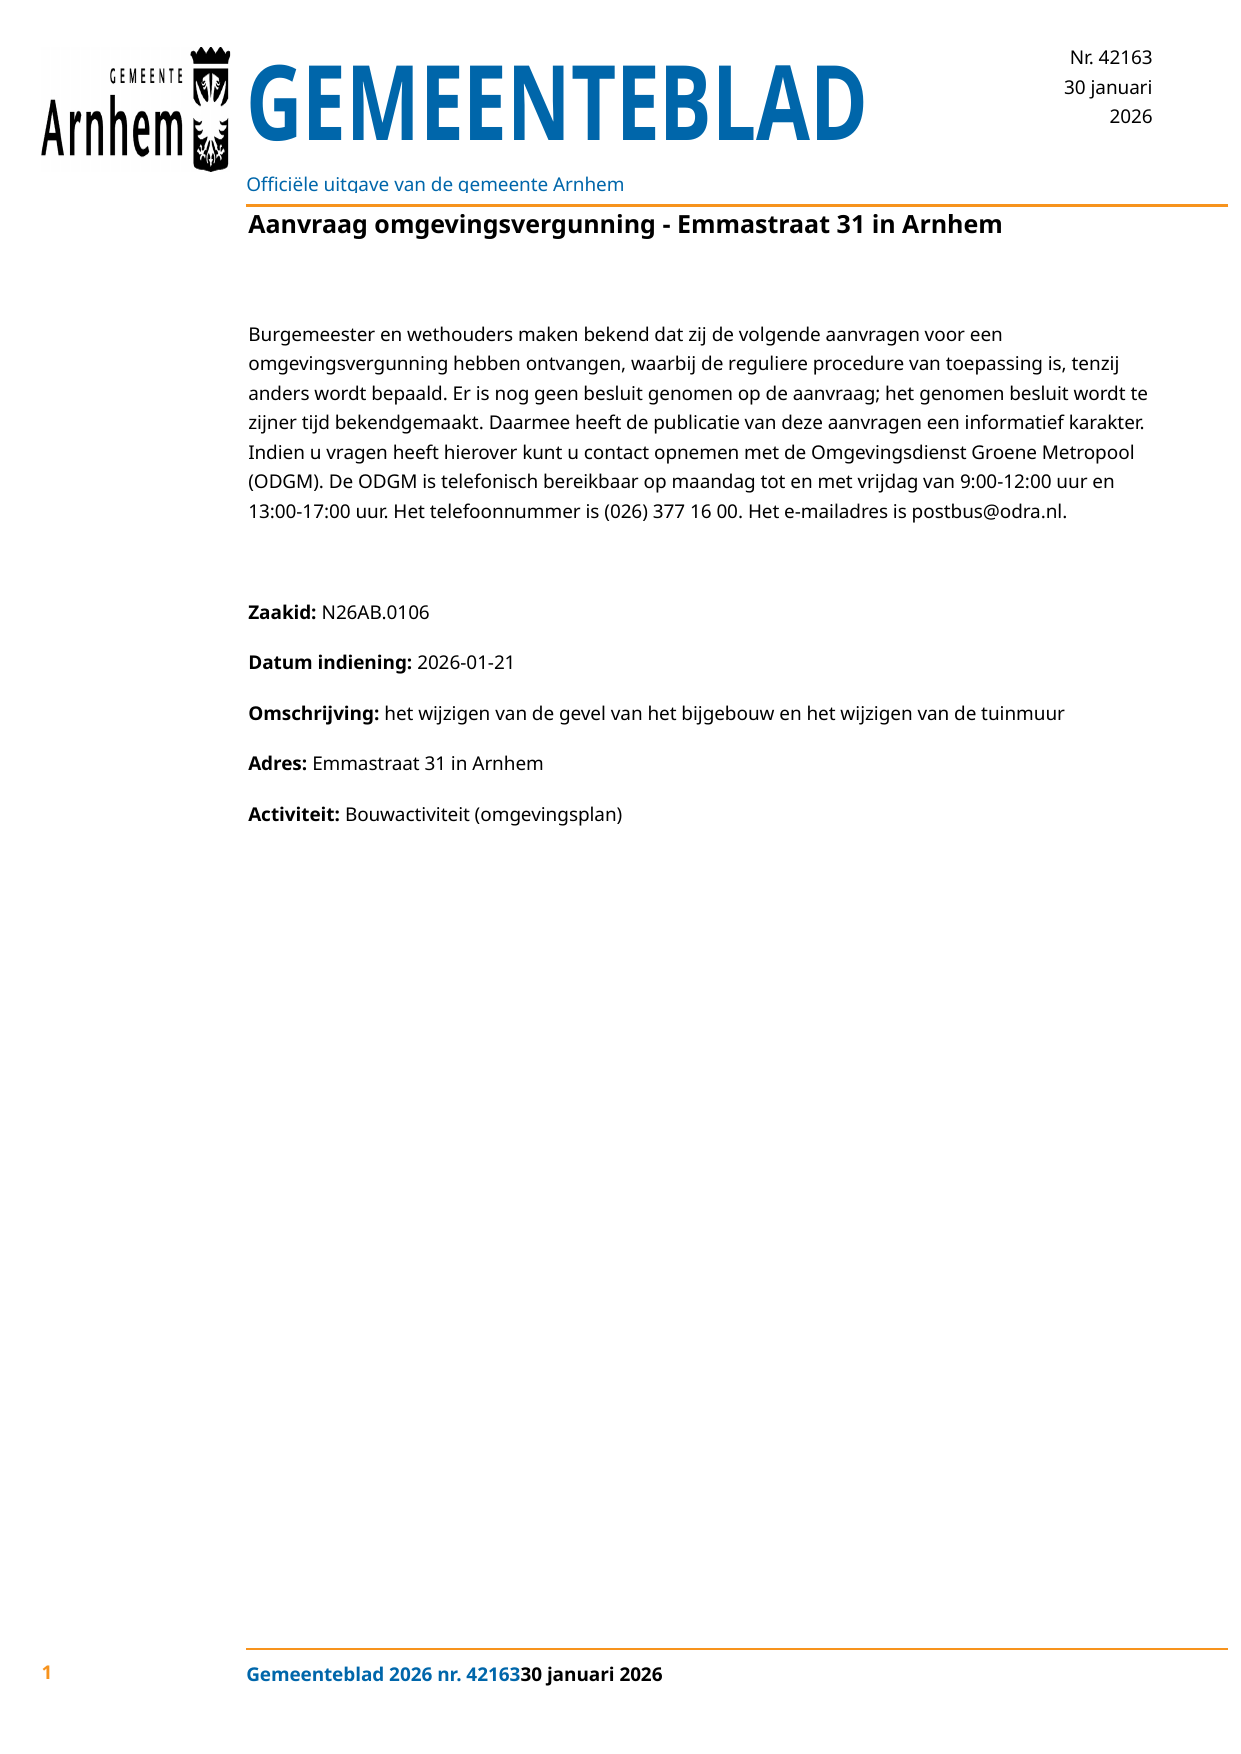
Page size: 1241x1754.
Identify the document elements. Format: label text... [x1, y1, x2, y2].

text Aanvraag omgevingsvergunning - Emmastraat 31 in Arnhem [248, 207, 1152, 241]
text Activiteit: Bouwactiviteit (omgevingsplan) [248, 801, 1152, 826]
text Omschrijving: het wijzigen van de gevel van het bijgebouw en het wijzigen van de tuinmuur [248, 700, 1152, 726]
text Zaakid: N26AB.0106 [248, 599, 1152, 625]
text Burgemeester en wethouders maken bekend dat zij de volgende aanvragen voor een omgevingsvergunning hebben ontvangen, waarbij de reguliere procedure van toepassing is, tenzij anders wordt bepaald. Er is nog geen besluit genomen op de aanvraag; het genomen besluit wordt te zijner tijd bekendgemaakt. Daarmee heeft de publicatie van deze aanvragen een informatief karakter. Indien u vragen heeft hierover kunt u contact opnemen met de Omgevingsdienst Groene Metropool (ODGM). De ODGM is telefonisch bereikbaar op maandag tot en met vrijdag van 9:00-12:00 uur en 13:00-17:00 uur. Het telefoonnummer is (026) 377 16 00. Het e-mailadres is postbus@odra.nl. [248, 321, 1152, 524]
text Adres: Emmastraat 31 in Arnhem [248, 750, 1152, 776]
picture [41, 47, 231, 172]
text Datum indiening: 2026-01-21 [248, 649, 1152, 675]
